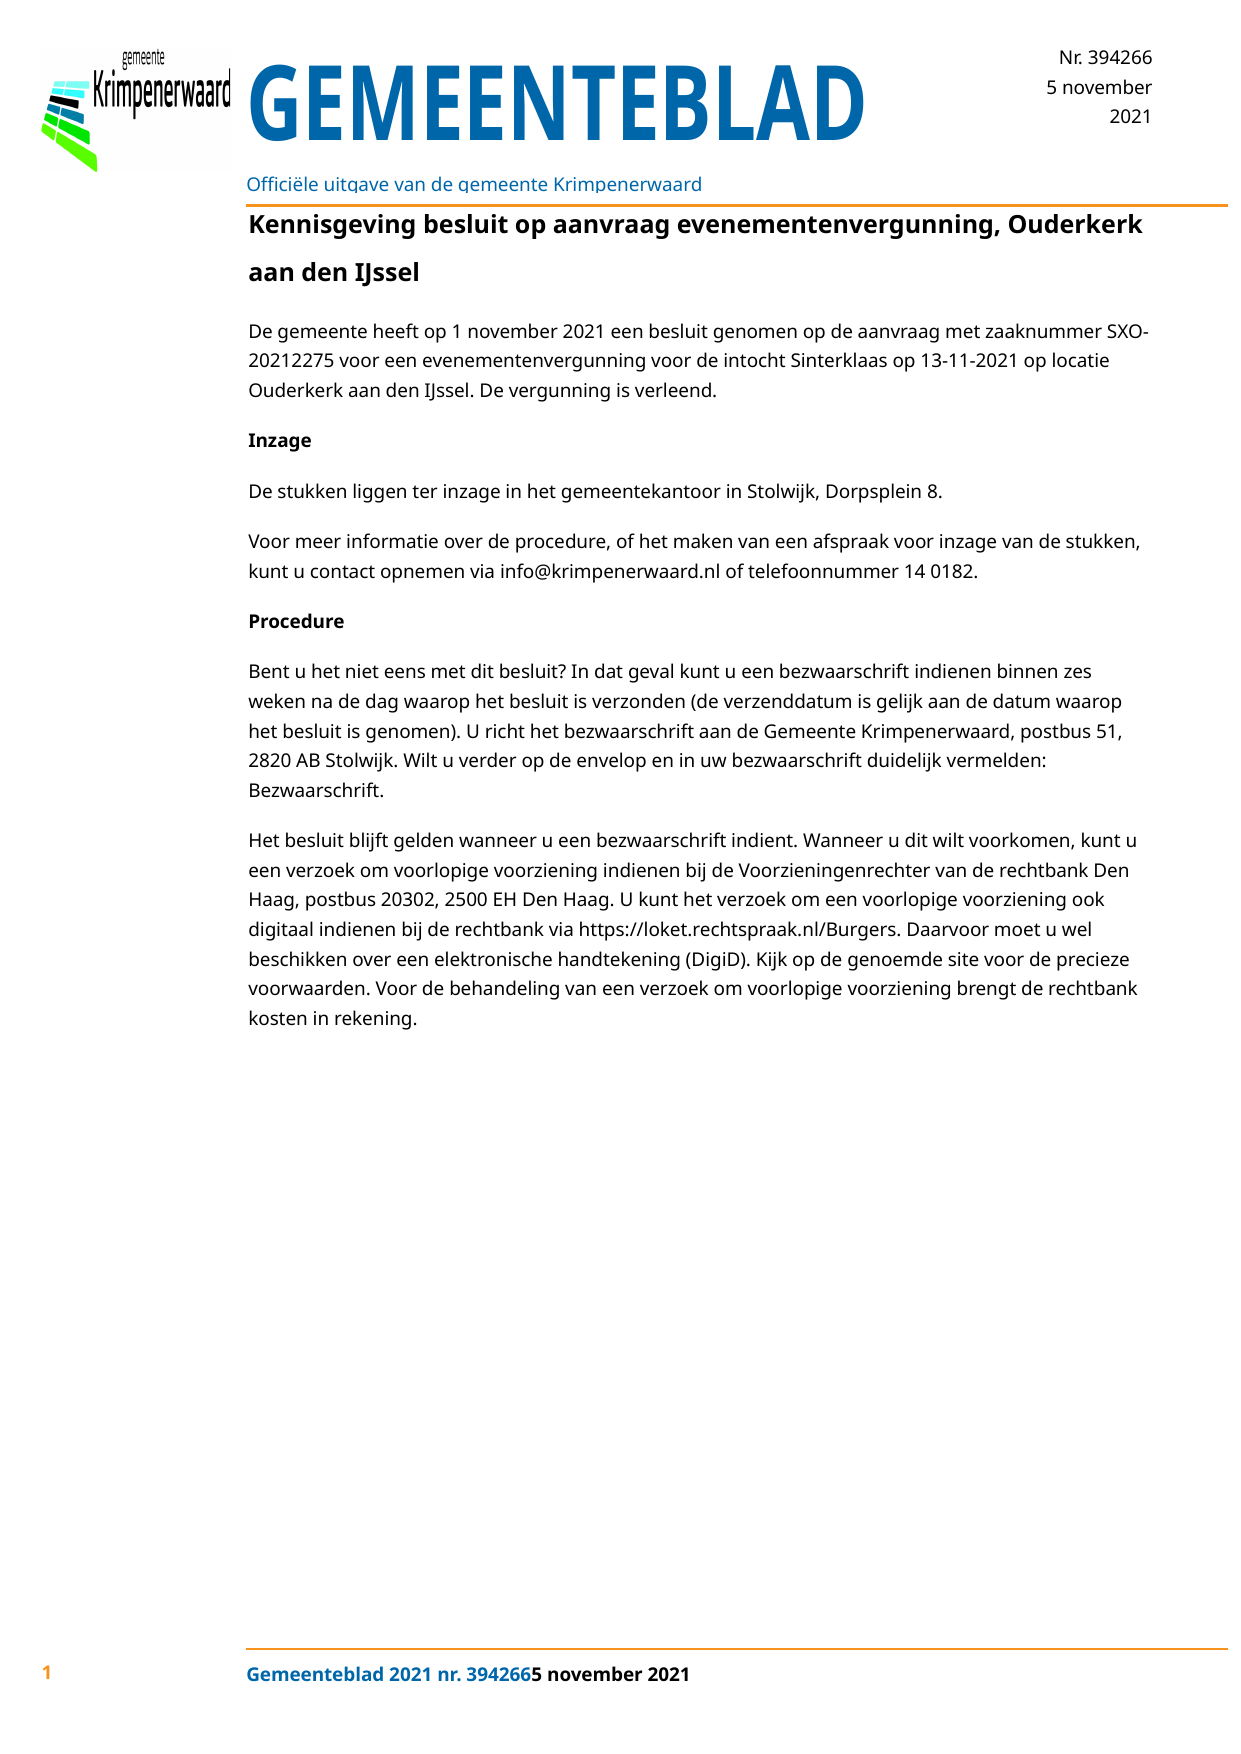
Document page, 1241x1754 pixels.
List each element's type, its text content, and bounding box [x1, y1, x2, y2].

text Bent u het niet eens met dit besluit? In dat geval kunt u een bezwaarschrift indienen binnen zes weken na de dag waarop het besluit is verzonden (de verzenddatum is gelijk aan de datum waarop het besluit is genomen). U richt het bezwaarschrift aan de Gemeente Krimpenerwaard, postbus 51, 2820 AB Stolwijk. Wilt u verder op de envelop en in uw bezwaarschrift duidelijk vermelden: Bezwaarschrift. [248, 659, 1152, 803]
text Procedure [248, 608, 1152, 634]
text De gemeente heeft op 1 november 2021 een besluit genomen op de aanvraag met zaaknummer SXO-20212275 voor een evenementenvergunning voor de intocht Sinterklaas op 13-11-2021 op locatie Ouderkerk aan den IJssel. De vergunning is verleend. [248, 318, 1152, 403]
text Kennisgeving besluit op aanvraag evenementenvergunning, Ouderkerk aan den IJssel [248, 207, 1152, 288]
text Inzage [248, 427, 1152, 453]
text De stukken liggen ter inzage in het gemeentekantoor in Stolwijk, Dorpsplein 8. [248, 478, 1152, 504]
text Het besluit blijft gelden wanneer u een bezwaarschrift indient. Wanneer u dit wilt voorkomen, kunt u een verzoek om voorlopige voorziening indienen bij de Voorzieningenrechter van de rechtbank Den Haag, postbus 20302, 2500 EH Den Haag. U kunt het verzoek om een voorlopige voorziening ook digitaal indienen bij de rechtbank via https://loket.rechtspraak.nl/Burgers. Daarvoor moet u wel beschikken over een elektronische handtekening (DigiD). Kijk op de genoemde site voor de precieze voorwaarden. Voor de behandeling van een verzoek om voorlopige voorziening brengt de rechtbank kosten in rekening. [248, 827, 1152, 1031]
text Voor meer informatie over de procedure, of het maken van een afspraak voor inzage van de stukken, kunt u contact opnemen via info@krimpenerwaard.nl of telefoonnummer 14 0182. [248, 528, 1152, 584]
picture [41, 47, 231, 172]
